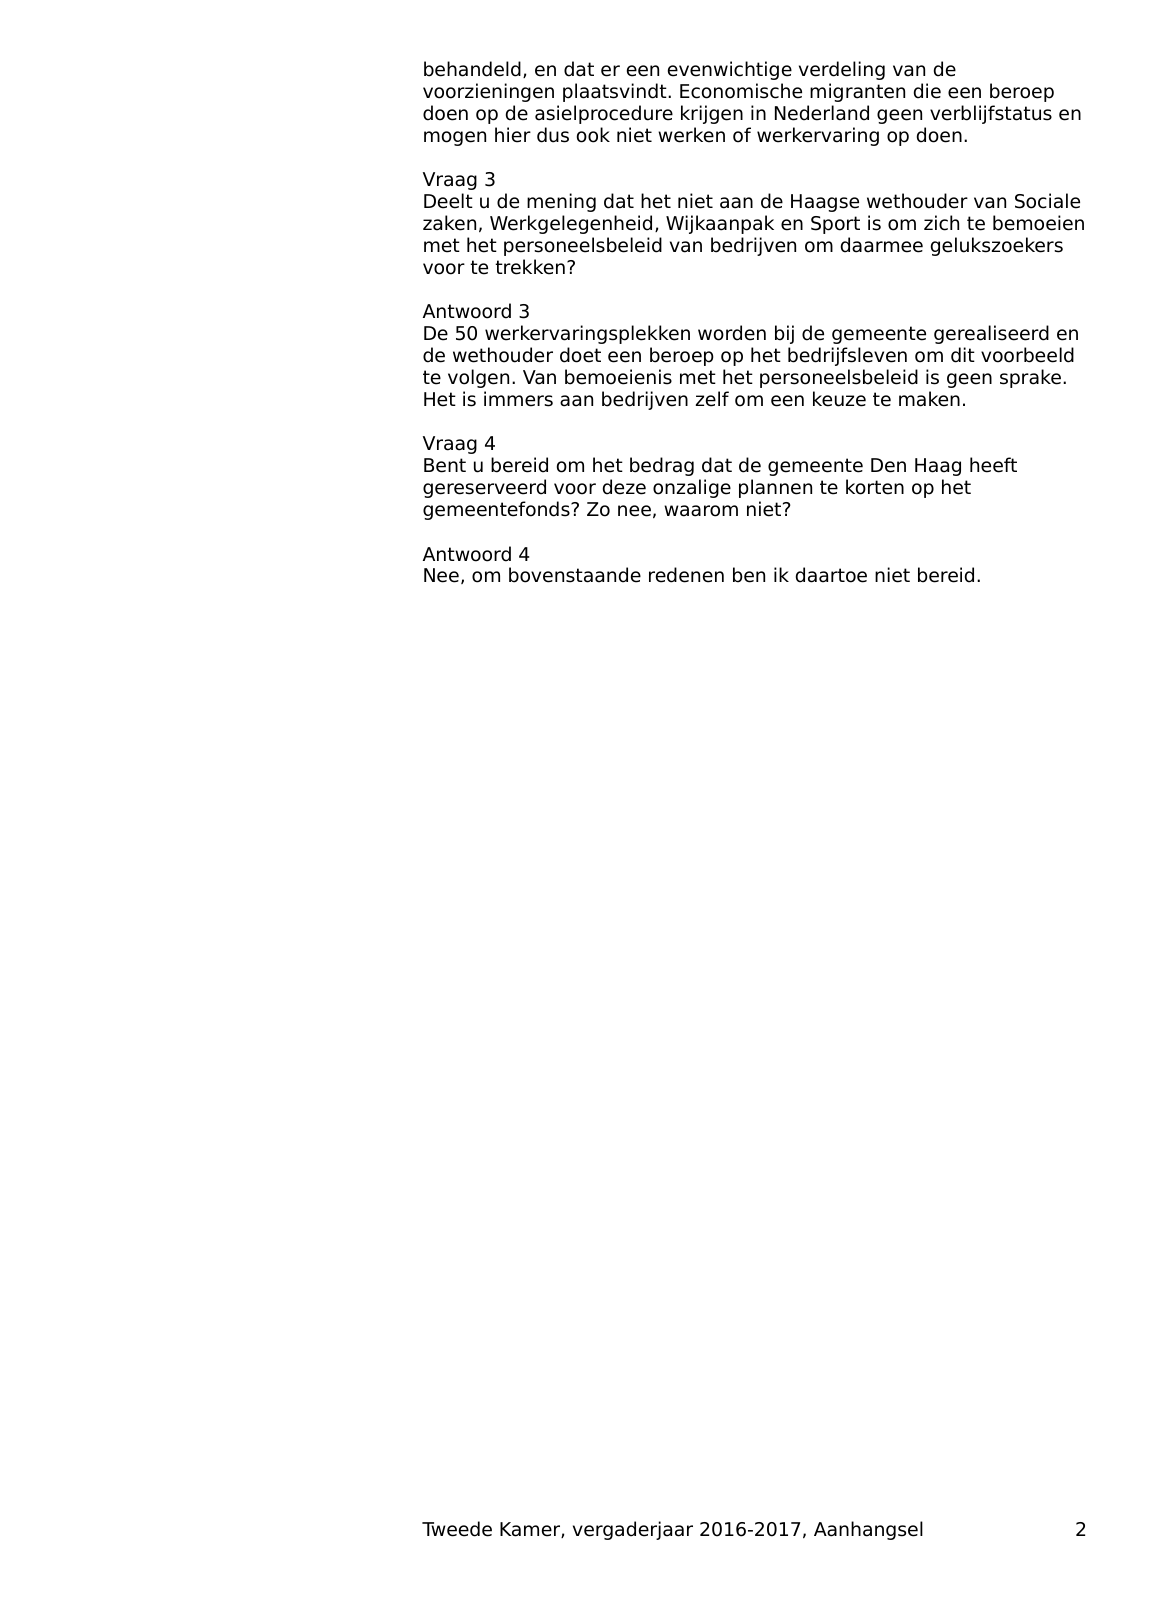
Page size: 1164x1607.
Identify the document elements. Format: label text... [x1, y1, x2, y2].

text Vraag 3 [422, 169, 1087, 191]
text Antwoord 4 [422, 543, 1087, 565]
text Antwoord 3 [422, 301, 1087, 323]
text Nee, om bovenstaande redenen ben ik daartoe niet bereid. [422, 565, 1087, 587]
text Bent u bereid om het bedrag dat de gemeente Den Haag heeft gereserveerd voor deze onzalige plannen te korten op het gemeentefonds? Zo nee, waarom niet? [422, 455, 1087, 521]
text behandeld, en dat er een evenwichtige verdeling van de voorzieningen plaatsvindt. Economische migranten die een beroep doen op de asielprocedure krijgen in Nederland geen verblijfstatus en mogen hier dus ook niet werken of werkervaring op doen. [422, 59, 1087, 147]
text Vraag 4 [422, 433, 1087, 455]
text De 50 werkervaringsplekken worden bij de gemeente gerealiseerd en de wethouder doet een beroep op het bedrijfsleven om dit voorbeeld te volgen. Van bemoeienis met het personeelsbeleid is geen sprake. Het is immers aan bedrijven zelf om een keuze te maken. [422, 323, 1087, 411]
text Deelt u de mening dat het niet aan de Haagse wethouder van Sociale zaken, Werkgelegenheid, Wijkaanpak en Sport is om zich te bemoeien met het personeelsbeleid van bedrijven om daarmee gelukszoekers voor te trekken? [422, 191, 1087, 279]
